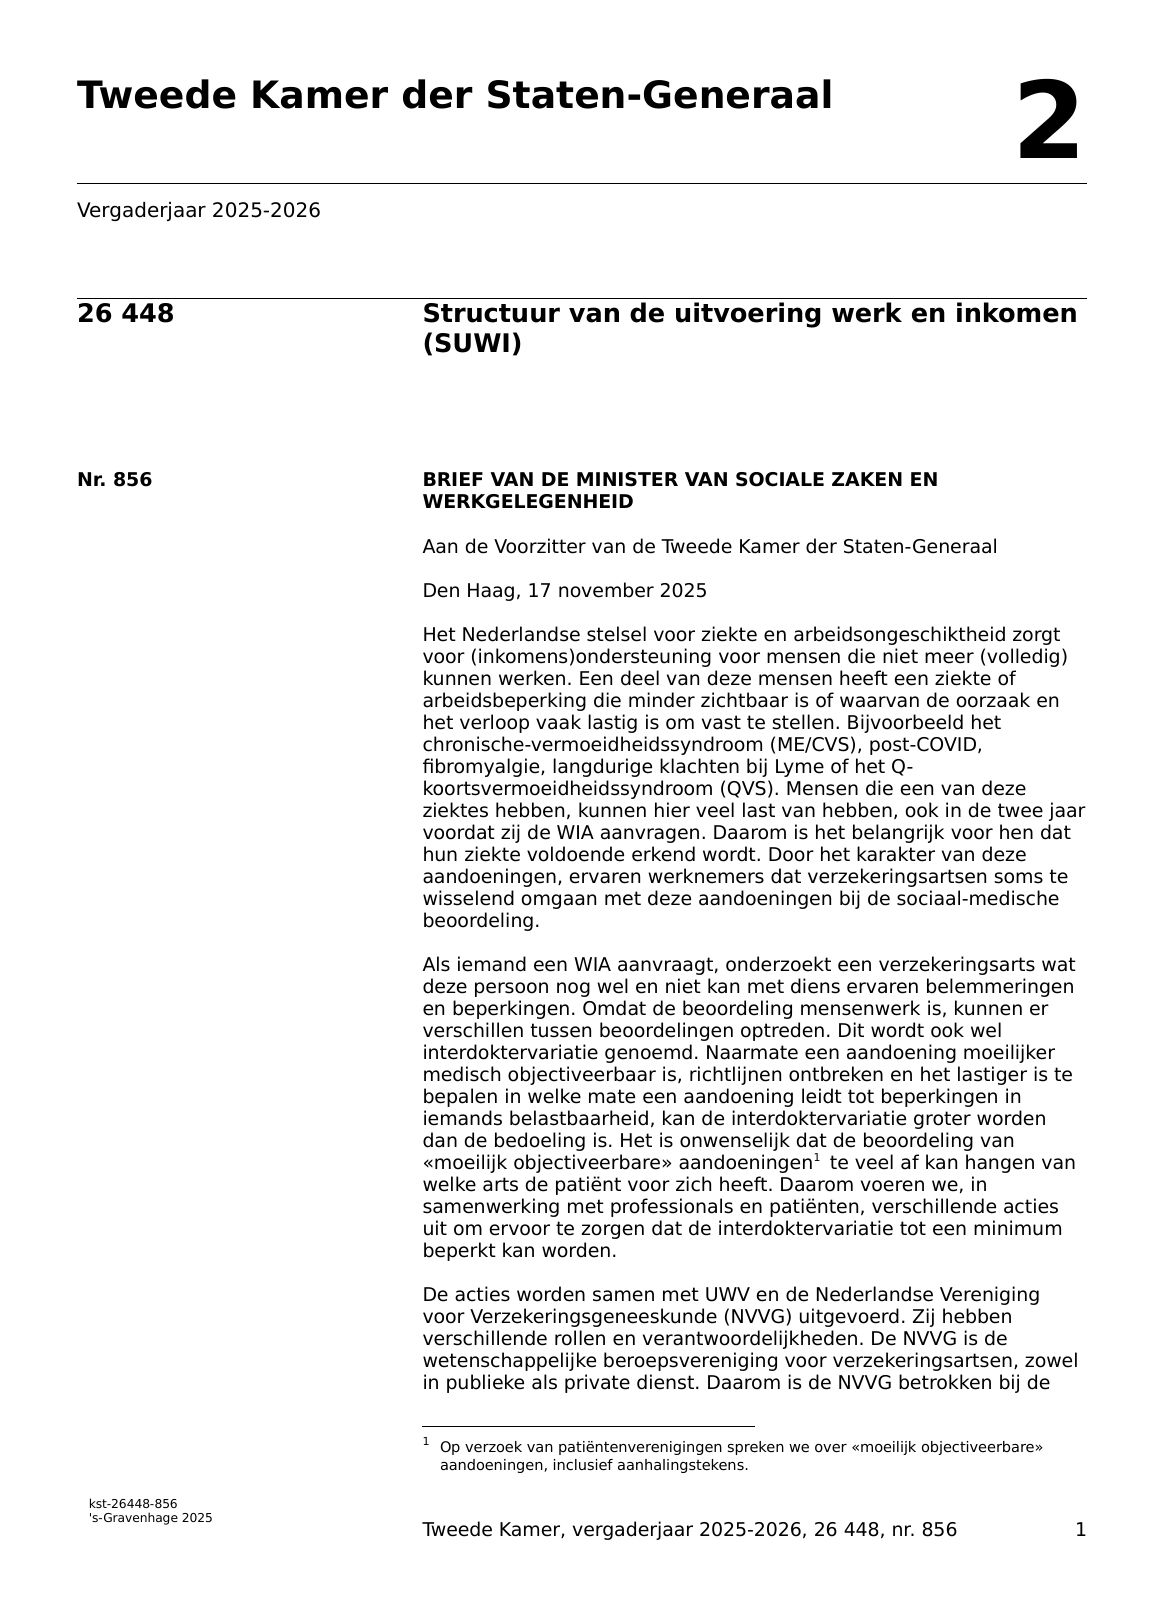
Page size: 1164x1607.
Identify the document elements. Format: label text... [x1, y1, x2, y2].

text Den Haag, 17 november 2025 [422, 580, 1087, 602]
subtitle 26 448 Structuur van de uitvoering werk en inkomen (SUWI) [77, 299, 1087, 358]
text Op verzoek van patiëntenverenigingen spreken we over «moeilijk objectiveerbare» aandoeningen, inclusief aanhalingstekens. [422, 1435, 1087, 1474]
text kst-26448-856 [88, 1497, 323, 1511]
text De acties worden samen met UWV en de Nederlandse Vereniging voor Verzekeringsgeneeskunde (NVVG) uitgevoerd. Zij hebben verschillende rollen en verantwoordelijkheden. De NVVG is de wetenschappelijke beroepsvereniging voor verzekeringsartsen, zowel in publieke als private dienst. Daarom is de NVVG betrokken bij de [422, 1284, 1087, 1393]
text Het Nederlandse stelsel voor ziekte en arbeidsongeschiktheid zorgt voor (inkomens)ondersteuning voor mensen die niet meer (volledig) kunnen werken. Een deel van deze mensen heeft een ziekte of arbeidsbeperking die minder zichtbaar is of waarvan de oorzaak en het verloop vaak lastig is om vast te stellen. Bijvoorbeeld het chronische-vermoeidheidssyndroom (ME/CVS), post-COVID, fibromyalgie, langdurige klachten bij Lyme of het Q-koortsvermoeidheidssyndroom (QVS). Mensen die een van deze ziektes hebben, kunnen hier veel last van hebben, ook in de twee jaar voordat zij de WIA aanvragen. Daarom is het belangrijk voor hen dat hun ziekte voldoende erkend wordt. Door het karakter van deze aandoeningen, ervaren werknemers dat verzekeringsartsen soms te wisselend omgaan met deze aandoeningen bij de sociaal-medische beoordeling. [422, 624, 1087, 932]
text Als iemand een WIA aanvraagt, onderzoekt een verzekeringsarts wat deze persoon nog wel en niet kan met diens ervaren belemmeringen en beperkingen. Omdat de beoordeling mensenwerk is, kunnen er verschillen tussen beoordelingen optreden. Dit wordt ook wel interdoktervariatie genoemd. Naarmate een aandoening moeilijker medisch objectiveerbaar is, richtlijnen ontbreken en het lastiger is te bepalen in welke mate een aandoening leidt tot beperkingen in iemands belastbaarheid, kan de interdoktervariatie groter worden dan de bedoeling is. Het is onwenselijk dat de beoordeling van «moeilijk objectiveerbare» aandoeningen te veel af kan hangen van welke arts de patiënt voor zich heeft. Daarom voeren we, in samenwerking met professionals en patiënten, verschillende acties uit om ervoor te zorgen dat de interdoktervariatie tot een minimum beperkt kan worden. [422, 954, 1087, 1261]
table_header 2 [886, 59, 1087, 183]
subtitle Nr. 856 BRIEF VAN DE MINISTER VAN SOCIALE ZAKEN EN WERKGELEGENHEID [77, 469, 1087, 513]
table_cell Vergaderjaar 2025-2026 [77, 184, 1087, 298]
text 's-Gravenhage 2025 [88, 1511, 323, 1525]
text Aan de Voorzitter van de Tweede Kamer der Staten-Generaal [422, 536, 1087, 557]
table_header Tweede Kamer der Staten-Generaal [77, 59, 886, 183]
